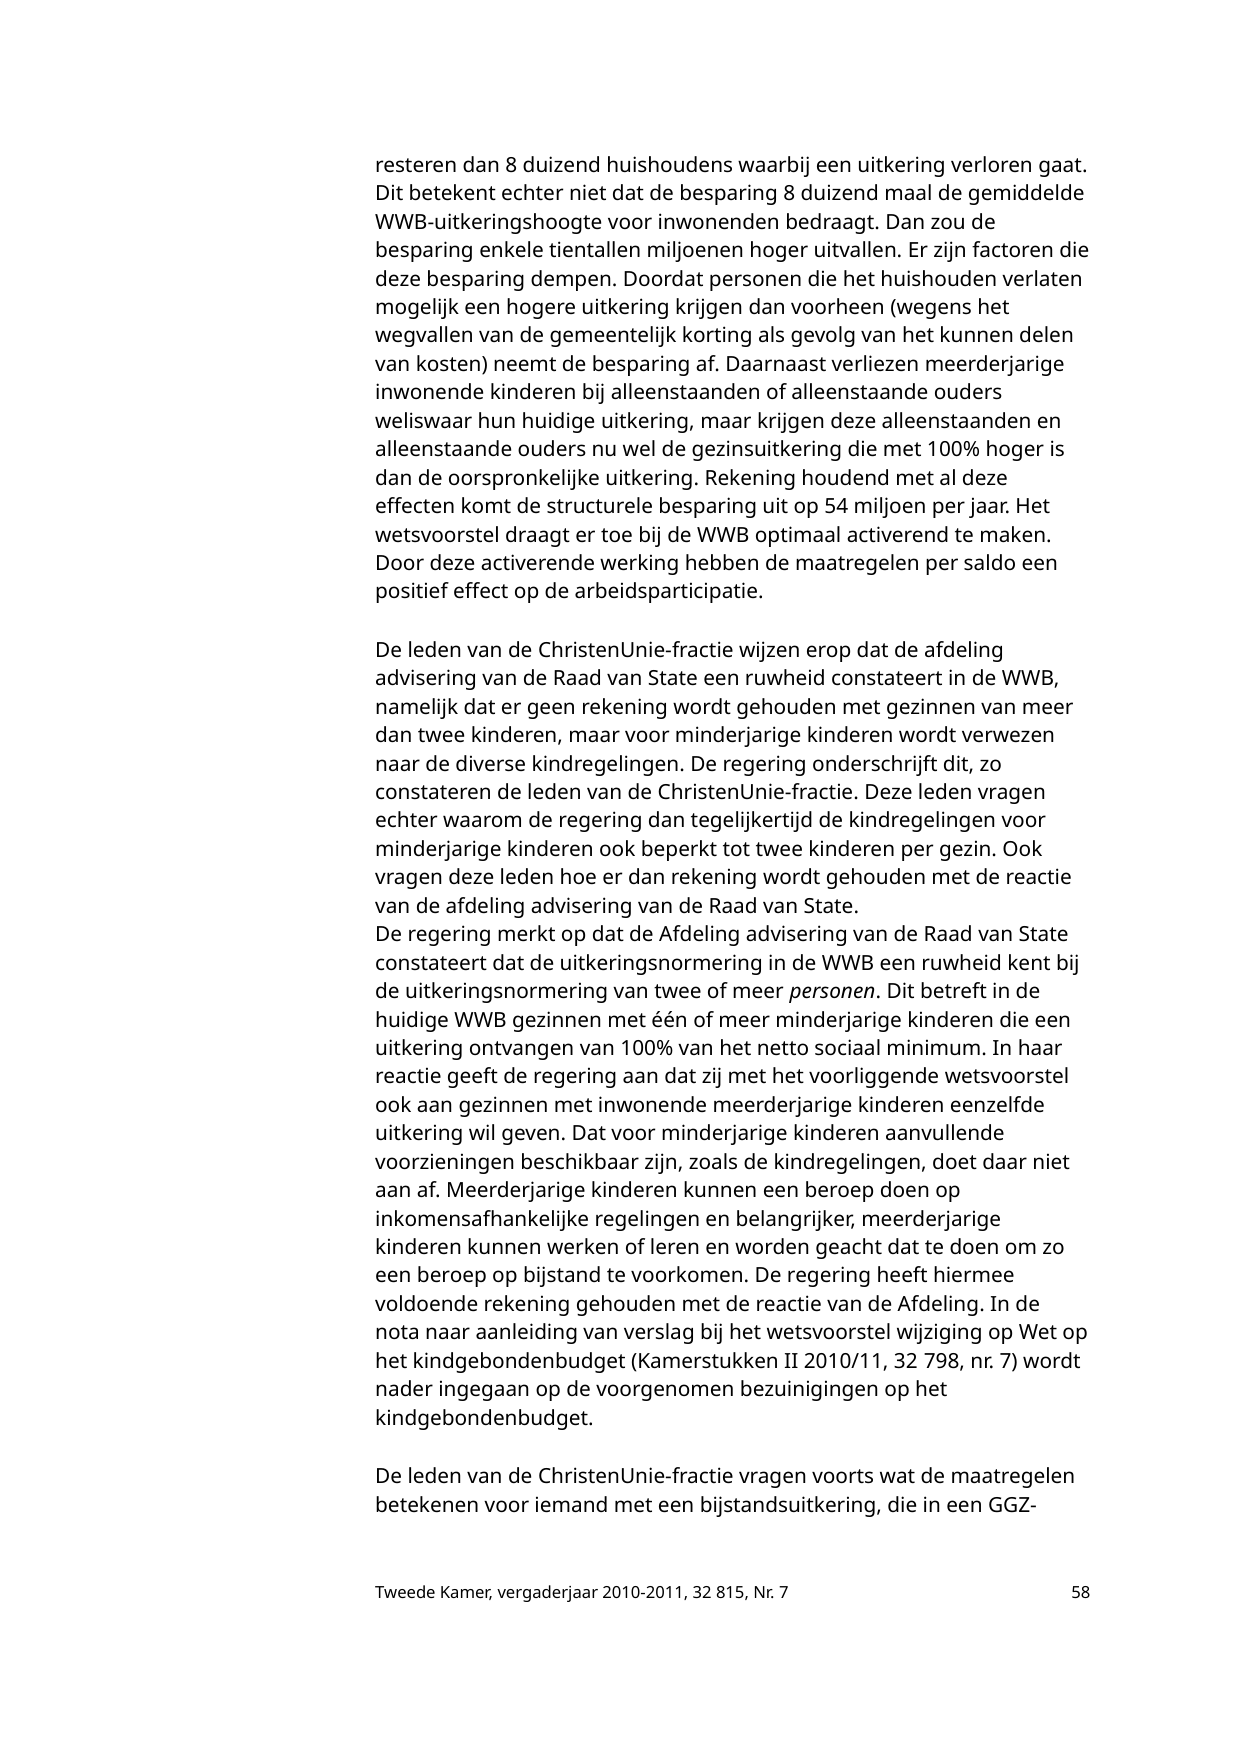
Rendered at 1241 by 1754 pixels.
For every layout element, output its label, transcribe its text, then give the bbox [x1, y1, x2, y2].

text De leden van de ChristenUnie-fractie vragen voorts wat de maatregelen betekenen voor iemand met een bijstandsuitkering, die in een GGZ- [375, 1461, 1090, 1518]
text resteren dan 8 duizend huishoudens waarbij een uitkering verloren gaat. Dit betekent echter niet dat de besparing 8 duizend maal de gemiddelde WWB-uitkeringshoogte voor inwonenden bedraagt. Dan zou de besparing enkele tientallen miljoenen hoger uitvallen. Er zijn factoren die deze besparing dempen. Doordat personen die het huishouden verlaten mogelijk een hogere uitkering krijgen dan voorheen (wegens het wegvallen van de gemeentelijk korting als gevolg van het kunnen delen van kosten) neemt de besparing af. Daarnaast verliezen meerderjarige inwonende kinderen bij alleenstaanden of alleenstaande ouders weliswaar hun huidige uitkering, maar krijgen deze alleenstaanden en alleenstaande ouders nu wel de gezinsuitkering die met 100% hoger is dan de oorspronkelijke uitkering. Rekening houdend met al deze effecten komt de structurele besparing uit op 54 miljoen per jaar. Het wetsvoorstel draagt er toe bij de WWB optimaal activerend te maken. Door deze activerende werking hebben de maatregelen per saldo een positief effect op de arbeidsparticipatie. [375, 150, 1090, 605]
text De regering merkt op dat de Afdeling advisering van de Raad van State constateert dat de uitkeringsnormering in de WWB een ruwheid kent bij de uitkeringsnormering van twee of meer personen. Dit betreft in de huidige WWB gezinnen met één of meer minderjarige kinderen die een uitkering ontvangen van 100% van het netto sociaal minimum. In haar reactie geeft de regering aan dat zij met het voorliggende wetsvoorstel ook aan gezinnen met inwonende meerderjarige kinderen eenzelfde uitkering wil geven. Dat voor minderjarige kinderen aanvullende voorzieningen beschikbaar zijn, zoals de kindregelingen, doet daar niet aan af. Meerderjarige kinderen kunnen een beroep doen op inkomensafhankelijke regelingen en belangrijker, meerderjarige kinderen kunnen werken of leren en worden geacht dat te doen om zo een beroep op bijstand te voorkomen. De regering heeft hiermee voldoende rekening gehouden met de reactie van de Afdeling. In de nota naar aanleiding van verslag bij het wetsvoorstel wijziging op Wet op het kindgebondenbudget (Kamerstukken II 2010/11, 32 798, nr. 7) wordt nader ingegaan op de voorgenomen bezuinigingen op het kindgebondenbudget. [375, 919, 1090, 1431]
text De leden van de ChristenUnie-fractie wijzen erop dat de afdeling advisering van de Raad van State een ruwheid constateert in de WWB, namelijk dat er geen rekening wordt gehouden met gezinnen van meer dan twee kinderen, maar voor minderjarige kinderen wordt verwezen naar de diverse kindregelingen. De regering onderschrijft dit, zo constateren de leden van de ChristenUnie-fractie. Deze leden vragen echter waarom de regering dan tegelijkertijd de kindregelingen voor minderjarige kinderen ook beperkt tot twee kinderen per gezin. Ook vragen deze leden hoe er dan rekening wordt gehouden met de reactie van de afdeling advisering van de Raad van State. [375, 635, 1090, 919]
